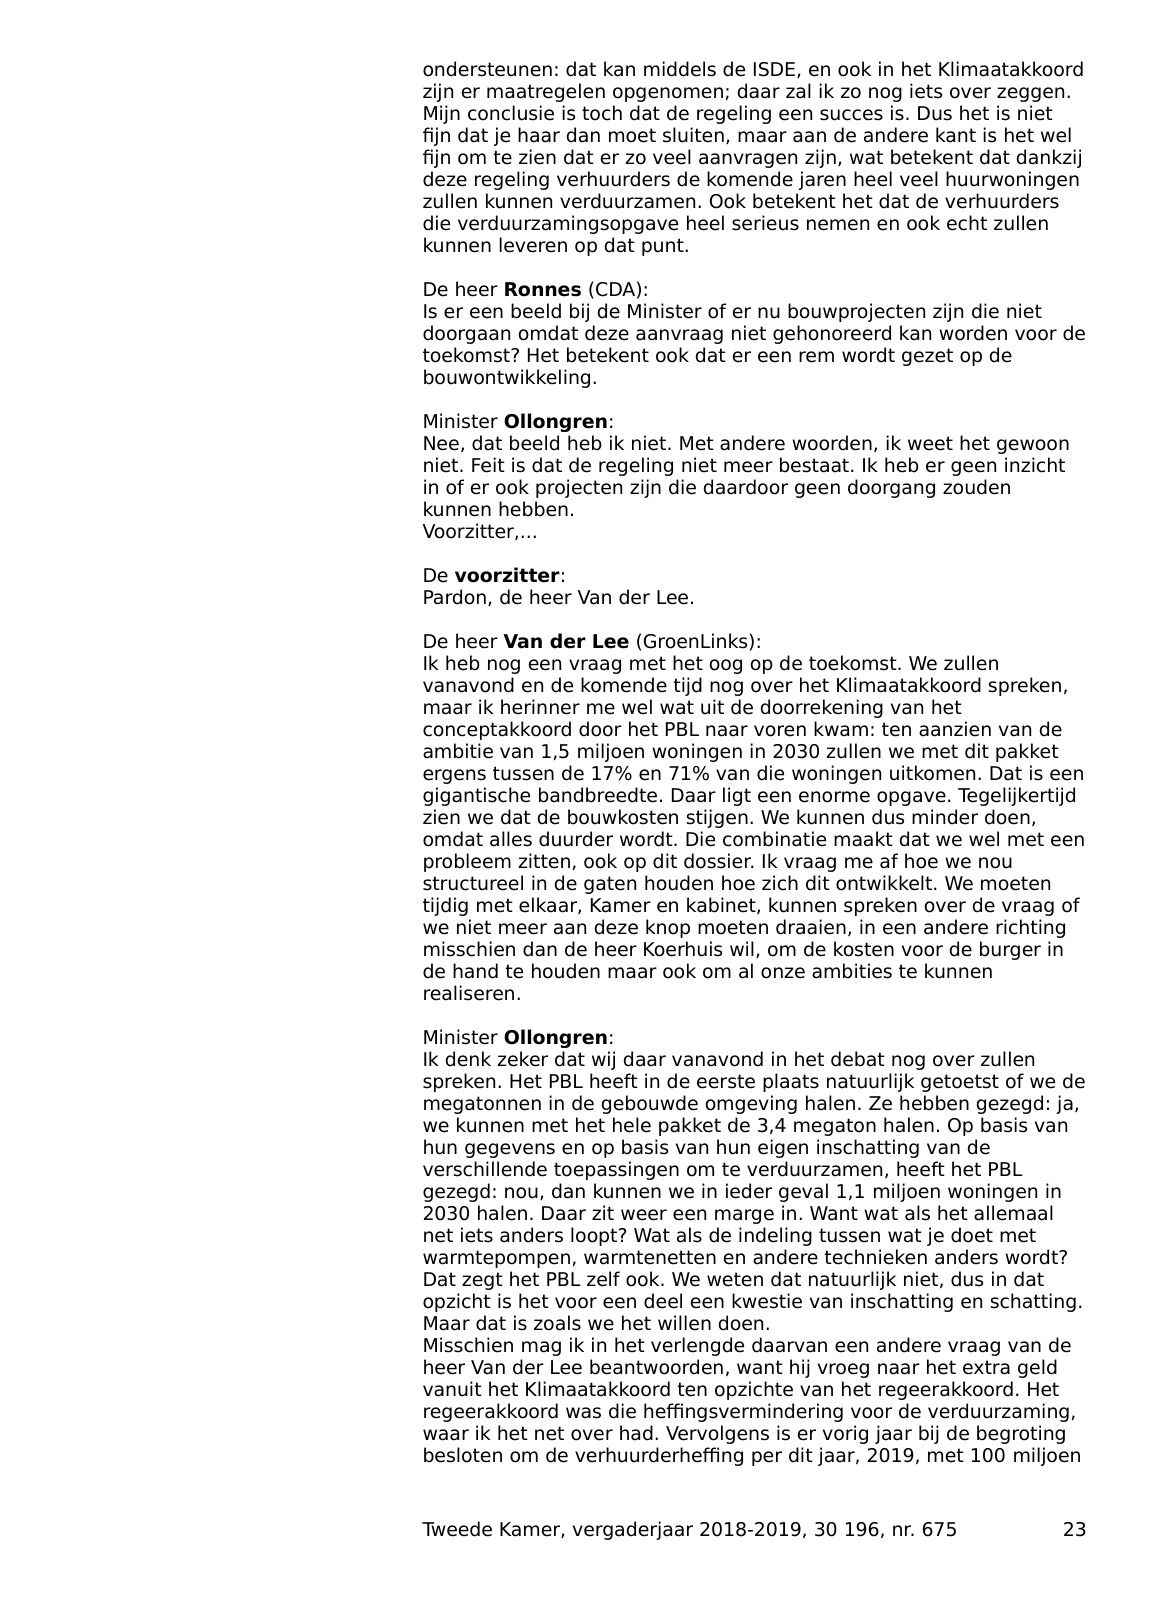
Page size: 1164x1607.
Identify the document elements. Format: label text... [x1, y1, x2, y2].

text Is er een beeld bij de Minister of er nu bouwprojecten zijn die niet doorgaan omdat deze aanvraag niet gehonoreerd kan worden voor de toekomst? Het betekent ook dat er een rem wordt gezet op de bouwontwikkeling. [422, 301, 1087, 389]
text Ik heb nog een vraag met het oog op de toekomst. We zullen vanavond en de komende tijd nog over het Klimaatakkoord spreken, maar ik herinner me wel wat uit de doorrekening van het conceptakkoord door het PBL naar voren kwam: ten aanzien van de ambitie van 1,5 miljoen woningen in 2030 zullen we met dit pakket ergens tussen de 17% en 71% van die woningen uitkomen. Dat is een gigantische bandbreedte. Daar ligt een enorme opgave. Tegelijkertijd zien we dat de bouwkosten stijgen. We kunnen dus minder doen, omdat alles duurder wordt. Die combinatie maakt dat we wel met een probleem zitten, ook op dit dossier. Ik vraag me af hoe we nou structureel in de gaten houden hoe zich dit ontwikkelt. We moeten tijdig met elkaar, Kamer en kabinet, kunnen spreken over de vraag of we niet meer aan deze knop moeten draaien, in een andere richting misschien dan de heer Koerhuis wil, om de kosten voor de burger in de hand te houden maar ook om al onze ambities te kunnen realiseren. [422, 653, 1087, 1005]
text Pardon, de heer Van der Lee. [422, 587, 1087, 609]
text De voorzitter: [422, 565, 1087, 587]
text Voorzitter,... [422, 521, 1087, 543]
text Nee, dat beeld heb ik niet. Met andere woorden, ik weet het gewoon niet. Feit is dat de regeling niet meer bestaat. Ik heb er geen inzicht in of er ook projecten zijn die daardoor geen doorgang zouden kunnen hebben. [422, 433, 1087, 521]
text Minister Ollongren: [422, 411, 1087, 433]
text Ik denk zeker dat wij daar vanavond in het debat nog over zullen spreken. Het PBL heeft in de eerste plaats natuurlijk getoetst of we de megatonnen in de gebouwde omgeving halen. Ze hebben gezegd: ja, we kunnen met het hele pakket de 3,4 megaton halen. Op basis van hun gegevens en op basis van hun eigen inschatting van de verschillende toepassingen om te verduurzamen, heeft het PBL gezegd: nou, dan kunnen we in ieder geval 1,1 miljoen woningen in 2030 halen. Daar zit weer een marge in. Want wat als het allemaal net iets anders loopt? Wat als de indeling tussen wat je doet met warmtepompen, warmtenetten en andere technieken anders wordt? Dat zegt het PBL zelf ook. We weten dat natuurlijk niet, dus in dat opzicht is het voor een deel een kwestie van inschatting en schatting. Maar dat is zoals we het willen doen. [422, 1049, 1087, 1335]
text Misschien mag ik in het verlengde daarvan een andere vraag van de heer Van der Lee beantwoorden, want hij vroeg naar het extra geld vanuit het Klimaatakkoord ten opzichte van het regeerakkoord. Het regeerakkoord was die heffingsvermindering voor de verduurzaming, waar ik het net over had. Vervolgens is er vorig jaar bij de begroting besloten om de verhuurderheffing per dit jaar, 2019, met 100 miljoen [422, 1335, 1087, 1467]
text De heer Van der Lee (GroenLinks): [422, 631, 1087, 653]
text De heer Ronnes (CDA): [422, 279, 1087, 301]
text ondersteunen: dat kan middels de ISDE, en ook in het Klimaatakkoord zijn er maatregelen opgenomen; daar zal ik zo nog iets over zeggen. Mijn conclusie is toch dat de regeling een succes is. Dus het is niet fijn dat je haar dan moet sluiten, maar aan de andere kant is het wel fijn om te zien dat er zo veel aanvragen zijn, wat betekent dat dankzij deze regeling verhuurders de komende jaren heel veel huurwoningen zullen kunnen verduurzamen. Ook betekent het dat de verhuurders die verduurzamingsopgave heel serieus nemen en ook echt zullen kunnen leveren op dat punt. [422, 59, 1087, 257]
text Minister Ollongren: [422, 1027, 1087, 1049]
